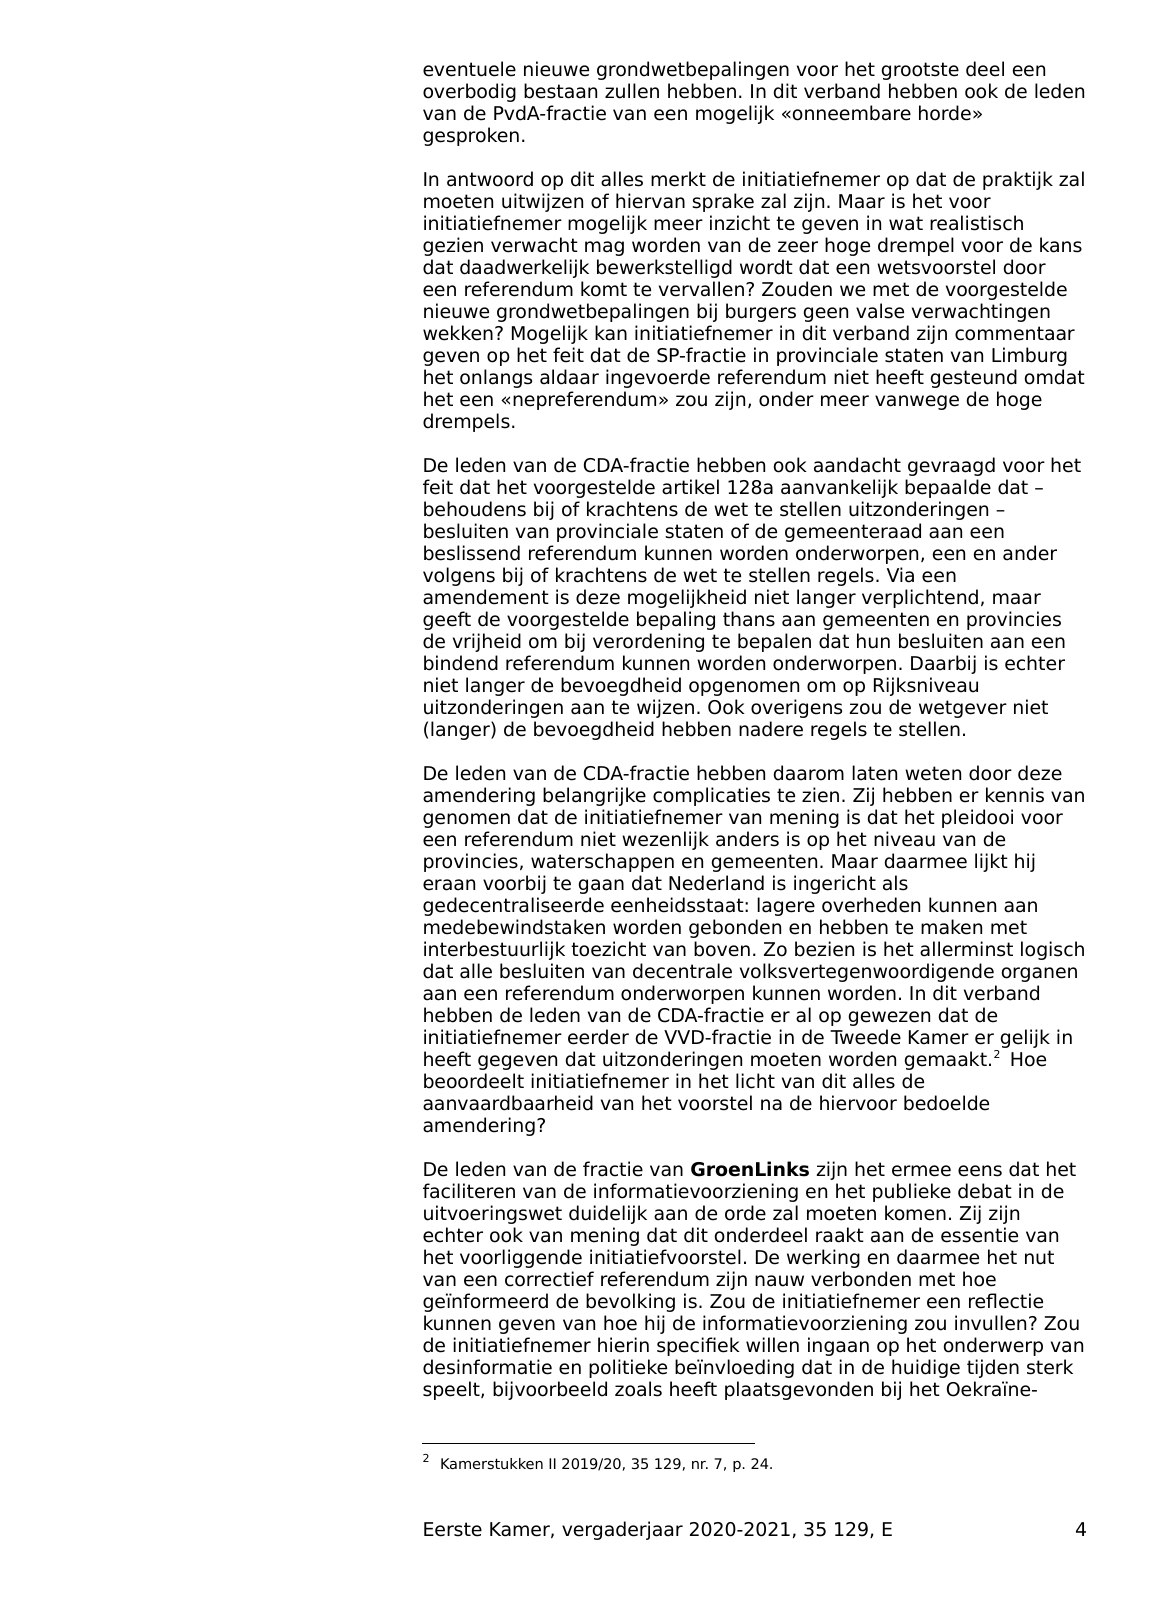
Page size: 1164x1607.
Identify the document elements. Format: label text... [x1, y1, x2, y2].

text In antwoord op dit alles merkt de initiatiefnemer op dat de praktijk zal moeten uitwijzen of hiervan sprake zal zijn. Maar is het voor initiatiefnemer mogelijk meer inzicht te geven in wat realistisch gezien verwacht mag worden van de zeer hoge drempel voor de kans dat daadwerkelijk bewerkstelligd wordt dat een wetsvoorstel door een referendum komt te vervallen? Zouden we met de voorgestelde nieuwe grondwetbepalingen bij burgers geen valse verwachtingen wekken? Mogelijk kan initiatiefnemer in dit verband zijn commentaar geven op het feit dat de SP-fractie in provinciale staten van Limburg het onlangs aldaar ingevoerde referendum niet heeft gesteund omdat het een «nepreferendum» zou zijn, onder meer vanwege de hoge drempels. [422, 169, 1087, 433]
text De leden van de CDA-fractie hebben ook aandacht gevraagd voor het feit dat het voorgestelde artikel 128a aanvankelijk bepaalde dat – behoudens bij of krachtens de wet te stellen uitzonderingen – besluiten van provinciale staten of de gemeenteraad aan een beslissend referendum kunnen worden onderworpen, een en ander volgens bij of krachtens de wet te stellen regels. Via een amendement is deze mogelijkheid niet langer verplichtend, maar geeft de voorgestelde bepaling thans aan gemeenten en provincies de vrijheid om bij verordening te bepalen dat hun besluiten aan een bindend referendum kunnen worden onderworpen. Daarbij is echter niet langer de bevoegdheid opgenomen om op Rijksniveau uitzonderingen aan te wijzen. Ook overigens zou de wetgever niet (langer) de bevoegdheid hebben nadere regels te stellen. [422, 455, 1087, 741]
text Kamerstukken II 2019/20, 35 129, nr. 7, p. 24. [422, 1452, 1087, 1474]
text eventuele nieuwe grondwetbepalingen voor het grootste deel een overbodig bestaan zullen hebben. In dit verband hebben ook de leden van de PvdA-fractie van een mogelijk «onneembare horde» gesproken. [422, 59, 1087, 147]
text De leden van de fractie van GroenLinks zijn het ermee eens dat het faciliteren van de informatievoorziening en het publieke debat in de uitvoeringswet duidelijk aan de orde zal moeten komen. Zij zijn echter ook van mening dat dit onderdeel raakt aan de essentie van het voorliggende initiatiefvoorstel. De werking en daarmee het nut van een correctief referendum zijn nauw verbonden met hoe geïnformeerd de bevolking is. Zou de initiatiefnemer een reflectie kunnen geven van hoe hij de informatievoorziening zou invullen? Zou de initiatiefnemer hierin specifiek willen ingaan op het onderwerp van desinformatie en politieke beïnvloeding dat in de huidige tijden sterk speelt, bijvoorbeeld zoals heeft plaatsgevonden bij het Oekraïne- [422, 1159, 1087, 1401]
text De leden van de CDA-fractie hebben daarom laten weten door deze amendering belangrijke complicaties te zien. Zij hebben er kennis van genomen dat de initiatiefnemer van mening is dat het pleidooi voor een referendum niet wezenlijk anders is op het niveau van de provincies, waterschappen en gemeenten. Maar daarmee lijkt hij eraan voorbij te gaan dat Nederland is ingericht als gedecentraliseerde eenheidsstaat: lagere overheden kunnen aan medebewindstaken worden gebonden en hebben te maken met interbestuurlijk toezicht van boven. Zo bezien is het allerminst logisch dat alle besluiten van decentrale volksvertegenwoordigende organen aan een referendum onderworpen kunnen worden. In dit verband hebben de leden van de CDA-fractie er al op gewezen dat de initiatiefnemer eerder de VVD-fractie in de Tweede Kamer er gelijk in heeft gegeven dat uitzonderingen moeten worden gemaakt. Hoe beoordeelt initiatiefnemer in het licht van dit alles de aanvaardbaarheid van het voorstel na de hiervoor bedoelde amendering? [422, 763, 1087, 1137]
